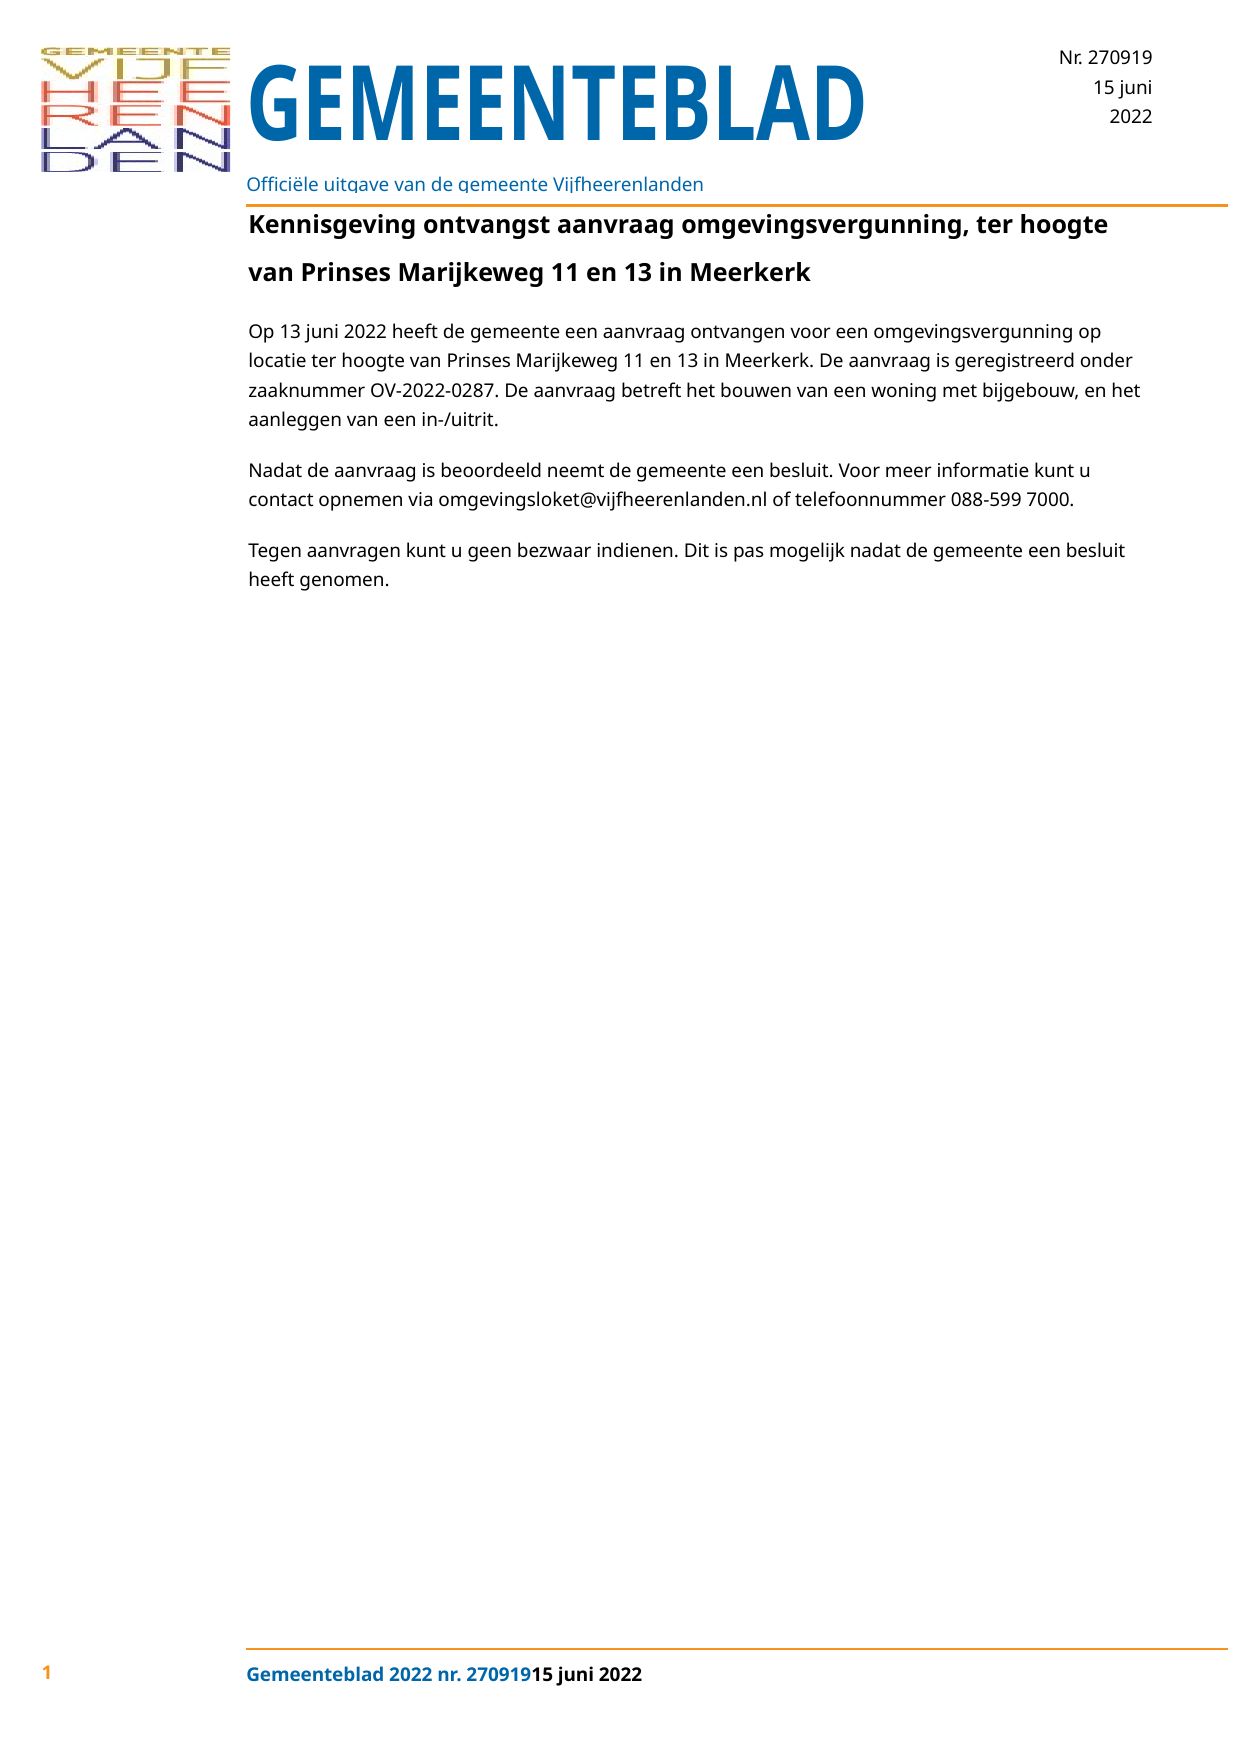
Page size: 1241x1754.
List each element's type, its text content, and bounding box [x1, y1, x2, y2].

text Op 13 juni 2022 heeft de gemeente een aanvraag ontvangen voor een omgevingsvergunning op locatie ter hoogte van Prinses Marijkeweg 11 en 13 in Meerkerk. De aanvraag is geregistreerd onder zaaknummer OV-2022-0287. De aanvraag betreft het bouwen van een woning met bijgebouw, en het aanleggen van een in-/uitrit. [248, 318, 1152, 432]
text Tegen aanvragen kunt u geen bezwaar indienen. Dit is pas mogelijk nadat de gemeente een besluit heeft genomen. [248, 537, 1152, 592]
picture [41, 47, 231, 172]
text Kennisgeving ontvangst aanvraag omgevingsvergunning, ter hoogte van Prinses Marijkeweg 11 en 13 in Meerkerk [248, 207, 1152, 288]
text Nadat de aanvraag is beoordeeld neemt de gemeente een besluit. Voor meer informatie kunt u contact opnemen via omgevingsloket@vijfheerenlanden.nl of telefoonnummer 088-599 7000. [248, 457, 1152, 512]
